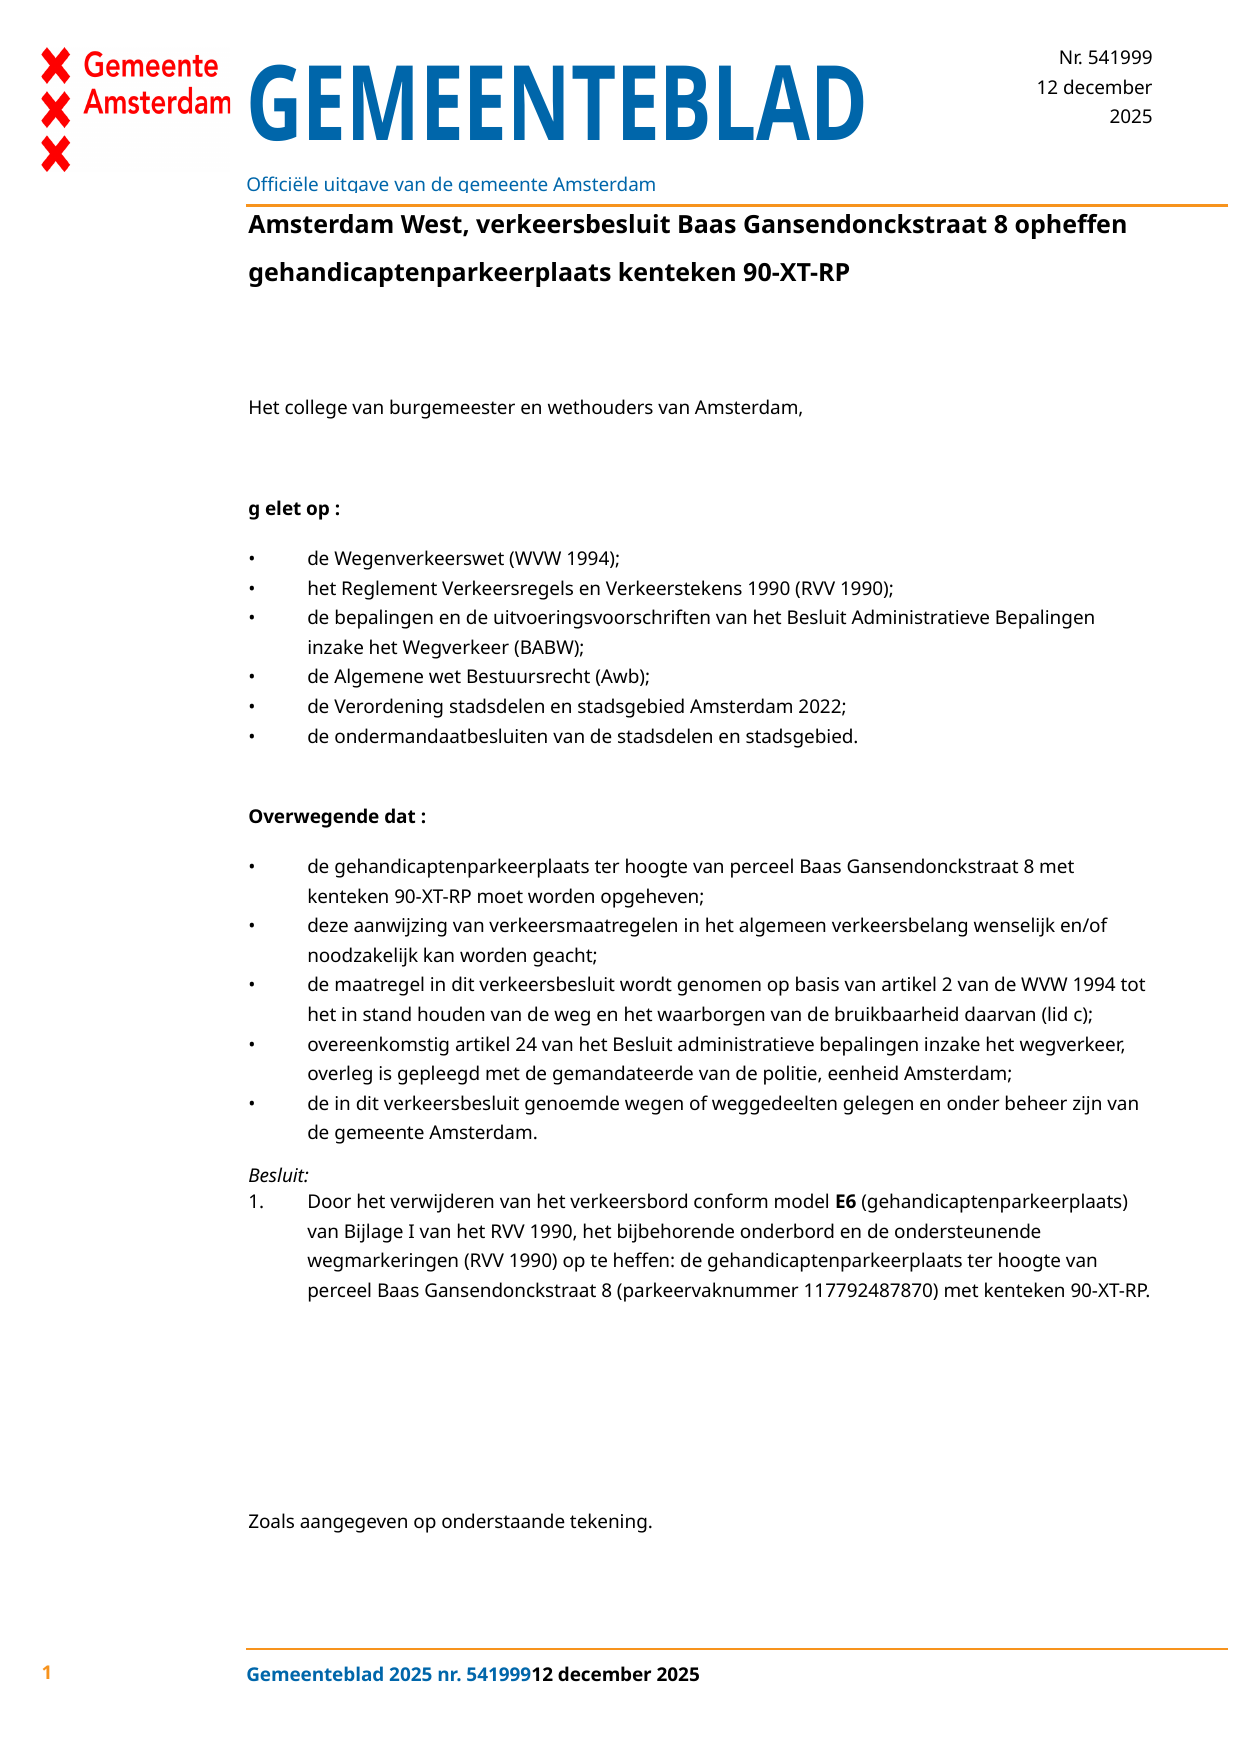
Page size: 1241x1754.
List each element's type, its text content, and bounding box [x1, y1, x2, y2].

text Amsterdam West, verkeersbesluit Baas Gansendonckstraat 8 opheffen gehandicaptenparkeerplaats kenteken 90-XT-RP [248, 207, 1152, 288]
list Door het verwijderen van het verkeersbord conform model E6 (gehandicaptenparkeerplaats) van Bijlage I van het RVV 1990, het bijbehorende onderbord en de ondersteunende wegmarkeringen (RVV 1990) op te heffen: de gehandicaptenparkeerplaats ter hoogte van perceel Baas Gansendonckstraat 8 (parkeervaknummer 117792487870) met kenteken 90-XT-RP. [248, 1188, 1152, 1303]
list overeenkomstig artikel 24 van het Besluit administratieve bepalingen inzake het wegverkeer, overleg is gepleegd met de gemandateerde van de politie, eenheid Amsterdam; [248, 1031, 1152, 1086]
list de Wegenverkeerswet (WVW 1994); [248, 545, 1152, 571]
list de gehandicaptenparkeerplaats ter hoogte van perceel Baas Gansendonckstraat 8 met kenteken 90-XT-RP moet worden opgeheven; [248, 853, 1152, 908]
list het Reglement Verkeersregels en Verkeerstekens 1990 (RVV 1990); [248, 575, 1152, 601]
list de Algemene wet Bestuursrecht (Awb); [248, 664, 1152, 689]
text Zoals aangegeven op onderstaande tekening. [248, 1508, 1152, 1534]
picture [41, 47, 231, 172]
list de Verordening stadsdelen en stadsgebied Amsterdam 2022; [248, 693, 1152, 719]
list de in dit verkeersbesluit genoemde wegen of weggedeelten gelegen en onder beheer zijn van de gemeente Amsterdam. [248, 1090, 1152, 1145]
list de bepalingen en de uitvoeringsvoorschriften van het Besluit Administratieve Bepalingen inzake het Wegverkeer (BABW); [248, 604, 1152, 660]
text g elet op : [248, 495, 1152, 521]
text Besluit: [248, 1163, 1152, 1188]
list de maatregel in dit verkeersbesluit wordt genomen op basis van artikel 2 van de WVW 1994 tot het in stand houden van de weg en het waarborgen van de bruikbaarheid daarvan (lid c); [248, 972, 1152, 1027]
list deze aanwijzing van verkeersmaatregelen in het algemeen verkeersbelang wenselijk en/of noodzakelijk kan worden geacht; [248, 912, 1152, 968]
list de ondermandaatbesluiten van de stadsdelen en stadsgebied. [248, 723, 1152, 748]
text Overwegende dat : [248, 803, 1152, 828]
text Het college van burgemeester en wethouders van Amsterdam, [248, 394, 1152, 420]
